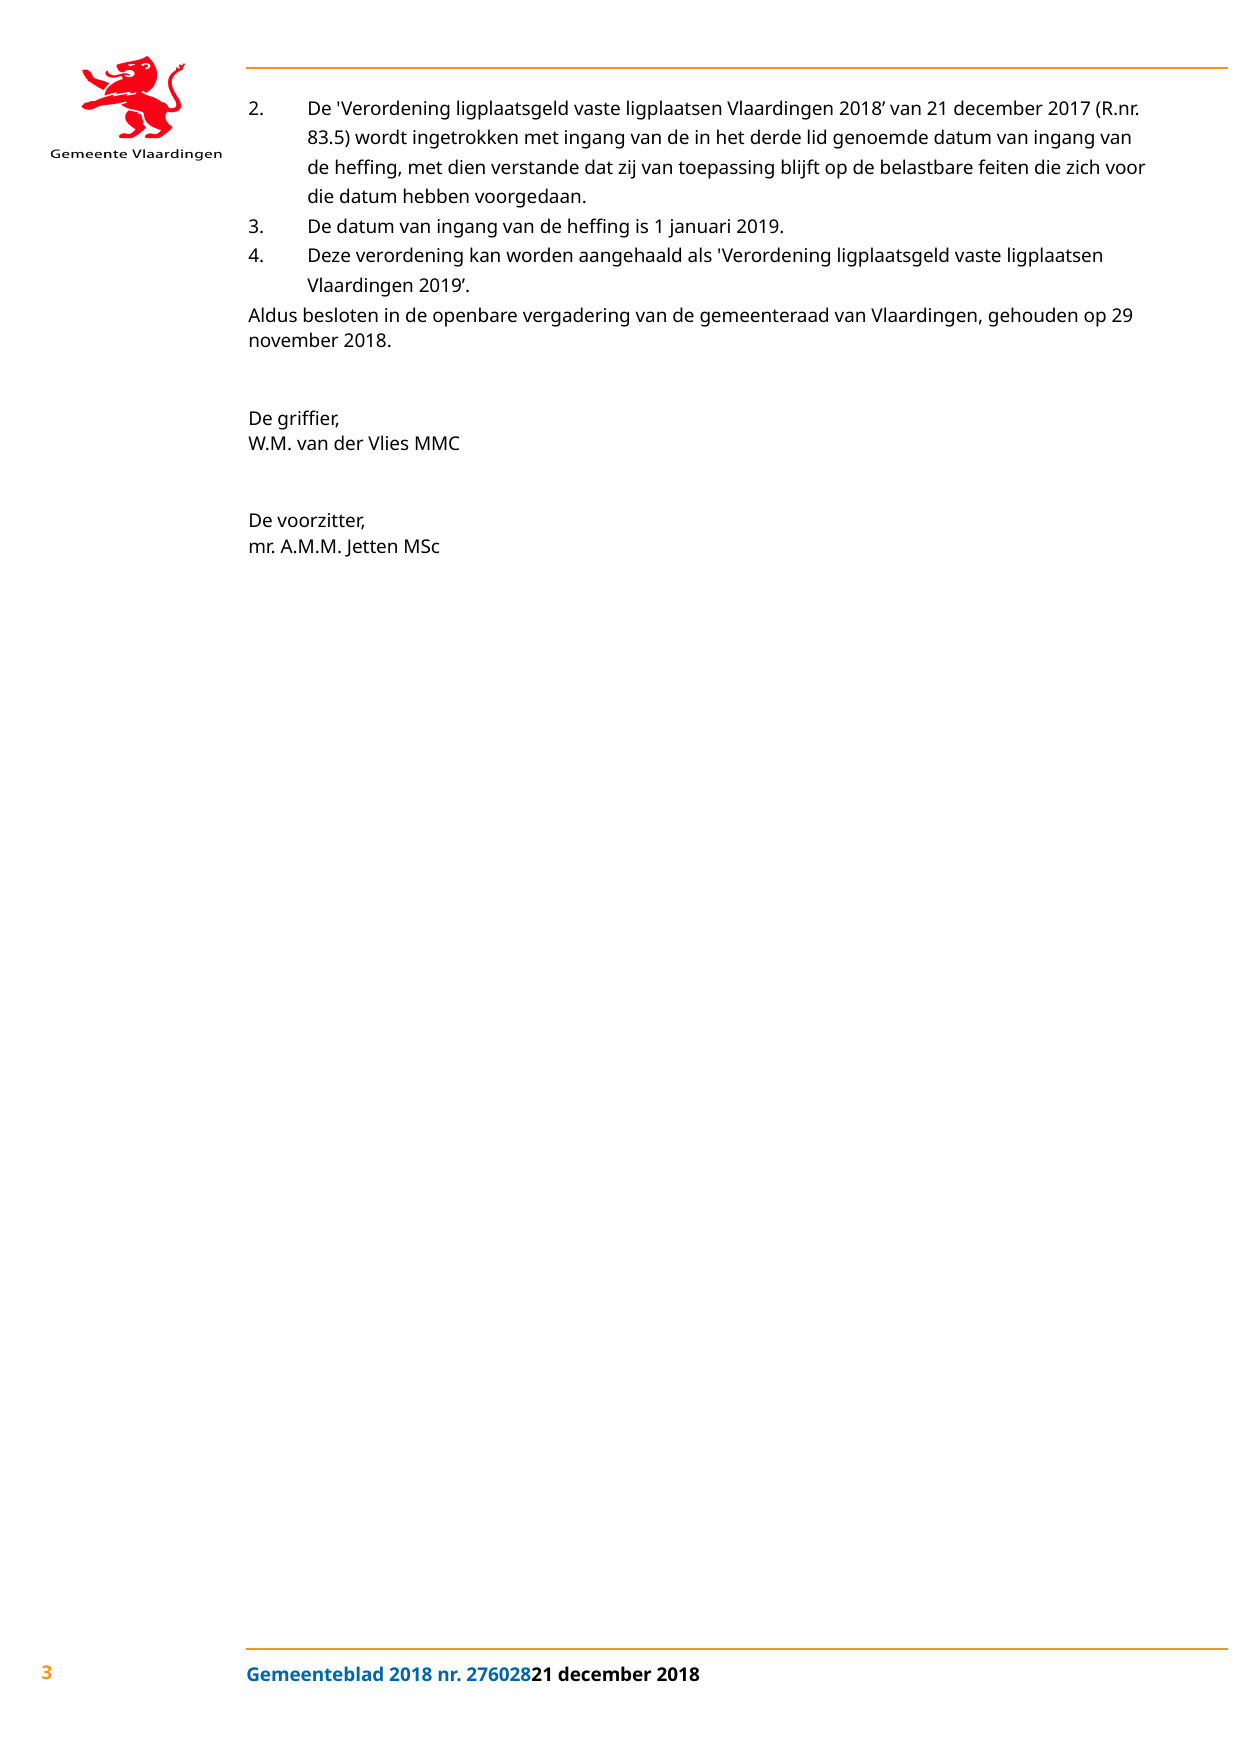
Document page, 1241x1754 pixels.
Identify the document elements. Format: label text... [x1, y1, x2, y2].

list De 'Verordening ligplaatsgeld vaste ligplaatsen Vlaardingen 2018’ van 21 december 2017 (R.nr. 83.5) wordt ingetrok­ken met ingang van de in het derde lid genoem­de datum van ingang van de heffing, met dien verstande dat zij van toepassing blijft op de belastbare feiten die zich voor die datum hebben voorge­daan. [248, 95, 1152, 209]
list De datum van ingang van de heffing is 1 januari 2019. [248, 213, 1152, 239]
text mr. A.M.M. Jetten MSc [248, 533, 1152, 559]
picture [41, 47, 231, 172]
list Deze verordening kan worden aangehaald als 'Verorde­ning ligplaatsgeld vaste lig­plaatsen Vlaardingen 2019’. [248, 243, 1152, 298]
text De griffier, [248, 405, 1152, 431]
text Aldus besloten in de openbare vergadering van de gemeenteraad van Vlaardingen, gehouden op 29 november 2018. [248, 302, 1152, 353]
text De voorzitter, [248, 508, 1152, 533]
text W.M. van der Vlies MMC [248, 431, 1152, 456]
